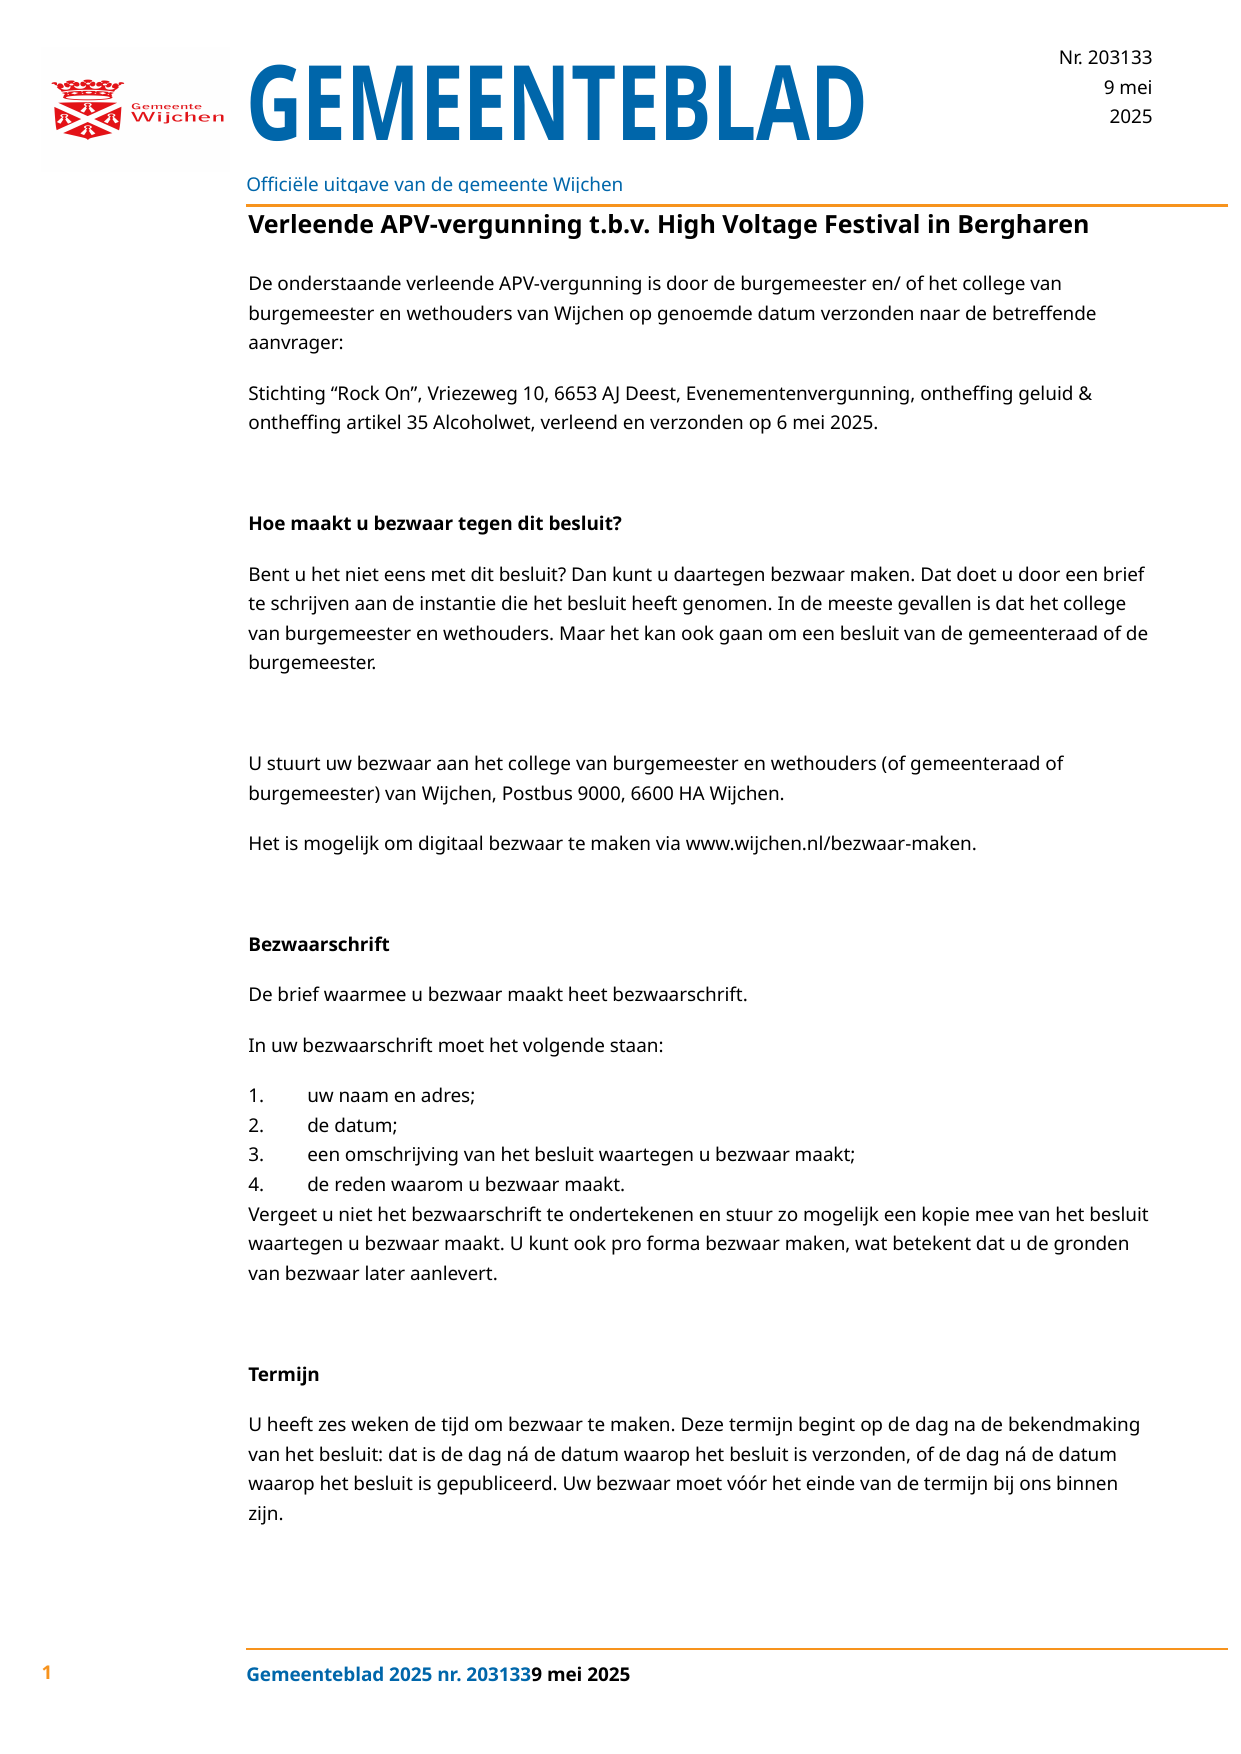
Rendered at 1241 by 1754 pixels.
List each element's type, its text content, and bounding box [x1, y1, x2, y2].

list de reden waarom u bezwaar maakt. [248, 1171, 1152, 1197]
text Bezwaarschrift [248, 931, 1152, 957]
list een omschrijving van het besluit waartegen u bezwaar maakt; [248, 1142, 1152, 1167]
picture [41, 47, 231, 172]
text De onderstaande verleende APV-vergunning is door de burgemeester en/ of het college van burgemeester en wethouders van Wijchen op genoemde datum verzonden naar de betreffende aanvrager: [248, 270, 1152, 355]
list uw naam en adres; [248, 1082, 1152, 1108]
text U stuurt uw bezwaar aan het college van burgemeester en wethouders (of gemeenteraad of burgemeester) van Wijchen, Postbus 9000, 6600 HA Wijchen. [248, 750, 1152, 806]
text Hoe maakt u bezwaar tegen dit besluit? [248, 510, 1152, 536]
text Stichting “Rock On”, Vriezeweg 10, 6653 AJ Deest, Evenementenvergunning, ontheffing geluid & ontheffing artikel 35 Alcoholwet, verleend en verzonden op 6 mei 2025. [248, 380, 1152, 435]
text U heeft zes weken de tijd om bezwaar te maken. Deze termijn begint op de dag na de bekendmaking van het besluit: dat is de dag ná de datum waarop het besluit is verzonden, of de dag ná de datum waarop het besluit is gepubliceerd. Uw bezwaar moet vóór het einde van de termijn bij ons binnen zijn. [248, 1411, 1152, 1526]
text Het is mogelijk om digitaal bezwaar te maken via www.wijchen.nl/bezwaar-maken. [248, 830, 1152, 856]
text In uw bezwaarschrift moet het volgende staan: [248, 1032, 1152, 1058]
text Bent u het niet eens met dit besluit? Dan kunt u daartegen bezwaar maken. Dat doet u door een brief te schrijven aan de instantie die het besluit heeft genomen. In de meeste gevallen is dat het college van burgemeester en wethouders. Maar het kan ook gaan om een besluit van de gemeenteraad of de burgemeester. [248, 561, 1152, 675]
text Vergeet u niet het bezwaarschrift te ondertekenen en stuur zo mogelijk een kopie mee van het besluit waartegen u bezwaar maakt. U kunt ook pro forma bezwaar maken, wat betekent dat u de gronden van bezwaar later aanlevert. [248, 1201, 1152, 1286]
list de datum; [248, 1112, 1152, 1138]
text De brief waarmee u bezwaar maakt heet bezwaarschrift. [248, 982, 1152, 1007]
text Verleende APV-vergunning t.b.v. High Voltage Festival in Bergharen [248, 207, 1152, 241]
text Termijn [248, 1361, 1152, 1386]
